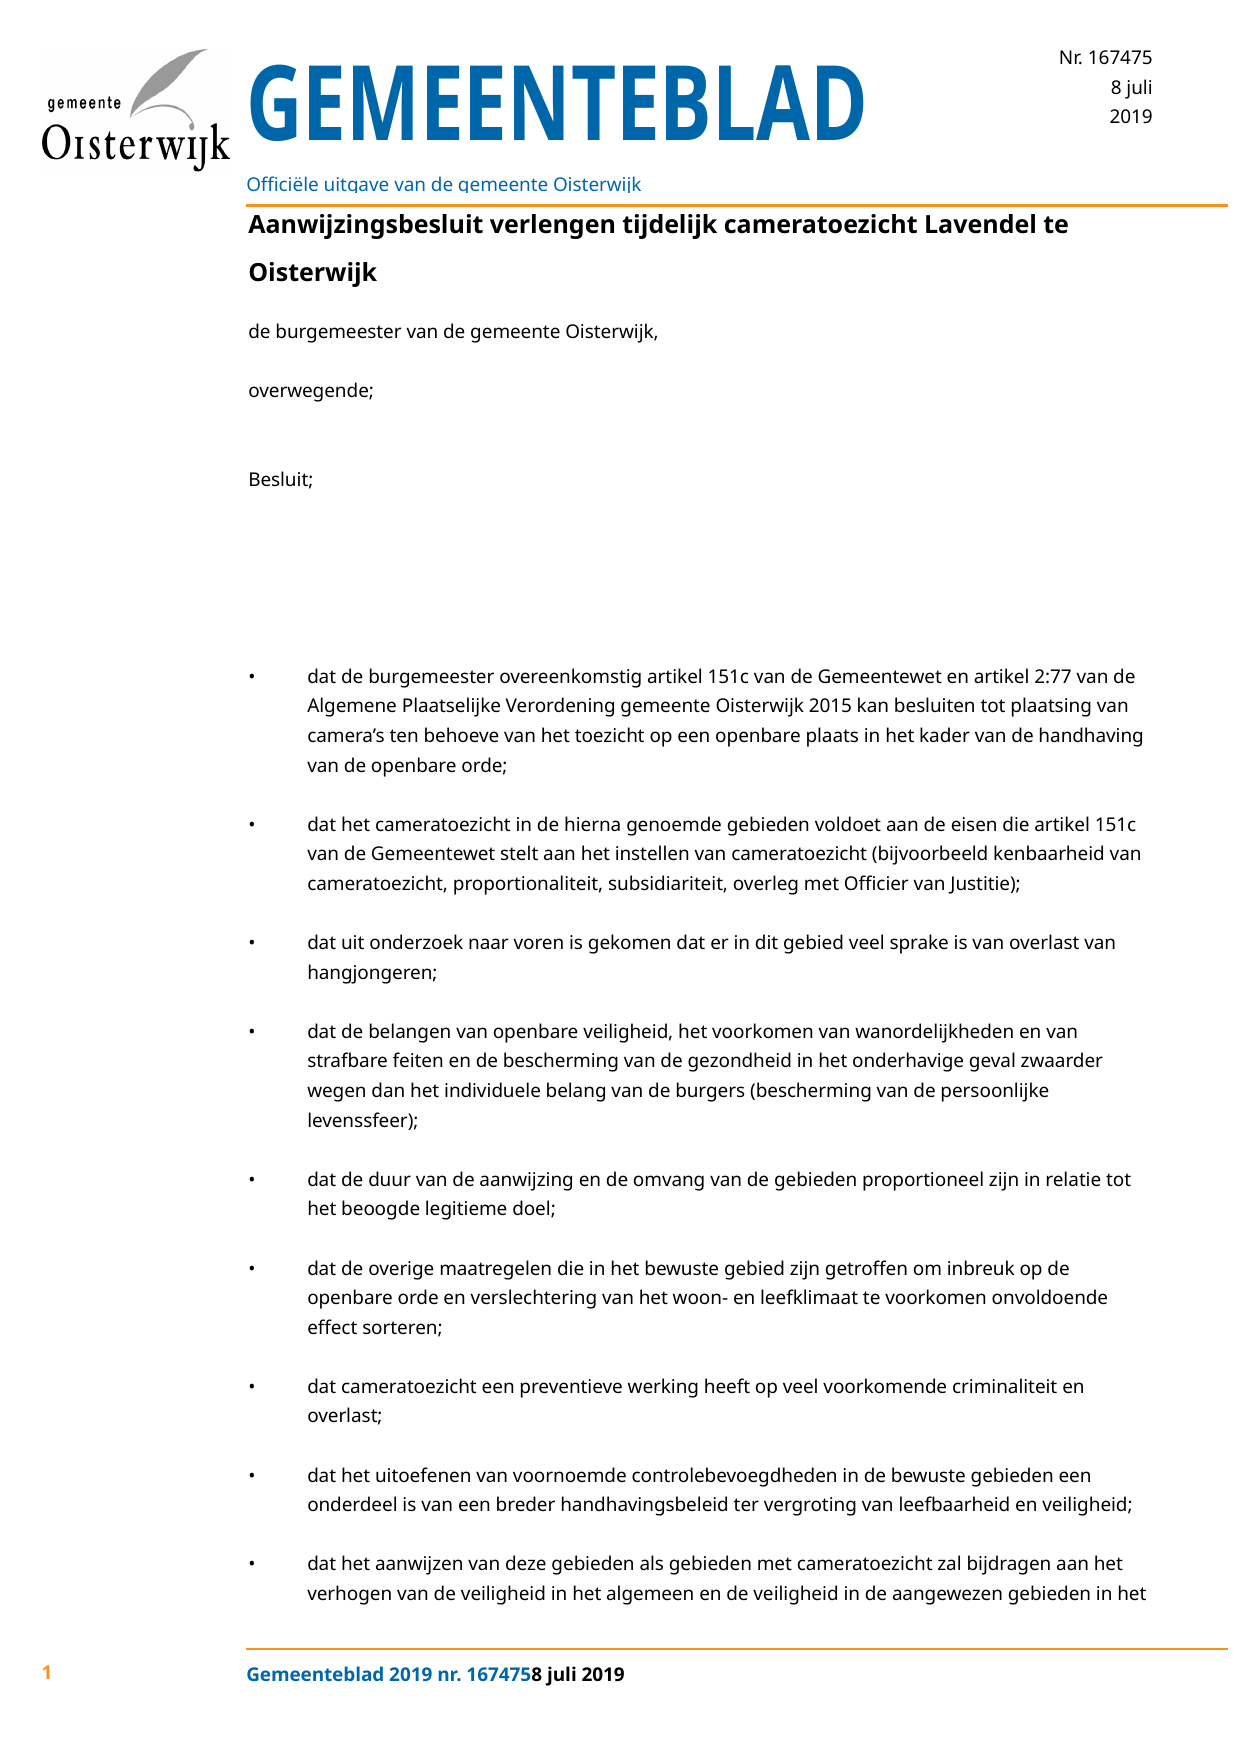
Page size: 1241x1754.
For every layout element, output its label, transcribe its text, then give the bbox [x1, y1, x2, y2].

list dat cameratoezicht een preventieve werking heeft op veel voorkomende criminaliteit en overlast; [248, 1373, 1152, 1428]
list dat het cameratoezicht in de hierna genoemde gebieden voldoet aan de eisen die artikel 151c van de Gemeentewet stelt aan het instellen van cameratoezicht (bijvoorbeeld kenbaarheid van cameratoezicht, proportionaliteit, subsidiariteit, overleg met Officier van Justitie); [248, 811, 1152, 896]
list dat het aanwijzen van deze gebieden als gebieden met cameratoezicht zal bijdragen aan het verhogen van de veiligheid in het algemeen en de veiligheid in de aangewezen gebieden in het [248, 1551, 1152, 1606]
list dat de burgemeester overeenkomstig artikel 151c van de Gemeentewet en artikel 2:77 van de Algemene Plaatselijke Verordening gemeente Oisterwijk 2015 kan besluiten tot plaatsing van camera’s ten behoeve van het toezicht op een openbare plaats in het kader van de handhaving van de openbare orde; [248, 663, 1152, 777]
list dat het uitoefenen van voornoemde controlebevoegdheden in de bewuste gebieden een onderdeel is van een breder handhavingsbeleid ter vergroting van leefbaarheid en veiligheid; [248, 1462, 1152, 1517]
list dat de belangen van openbare veiligheid, het voorkomen van wanordelijkheden en van strafbare feiten en de bescherming van de gezondheid in het onderhavige geval zwaarder wegen dan het individuele belang van de burgers (bescherming van de persoonlijke levenssfeer); [248, 1018, 1152, 1132]
picture [41, 47, 231, 172]
text de burgemeester van de gemeente Oisterwijk, [248, 318, 1152, 344]
list dat de duur van de aanwijzing en de omvang van de gebieden proportioneel zijn in relatie tot het beoogde legitieme doel; [248, 1166, 1152, 1221]
list dat de overige maatregelen die in het bewuste gebied zijn getroffen om inbreuk op de openbare orde en verslechtering van het woon- en leefklimaat te voorkomen onvoldoende effect sorteren; [248, 1255, 1152, 1339]
text Besluit; [248, 466, 1152, 492]
text overwegende; [248, 377, 1152, 403]
text Aanwijzingsbesluit verlengen tijdelijk cameratoezicht Lavendel te Oisterwijk [248, 207, 1152, 288]
list dat uit onderzoek naar voren is gekomen dat er in dit gebied veel sprake is van overlast van hangjongeren; [248, 929, 1152, 984]
